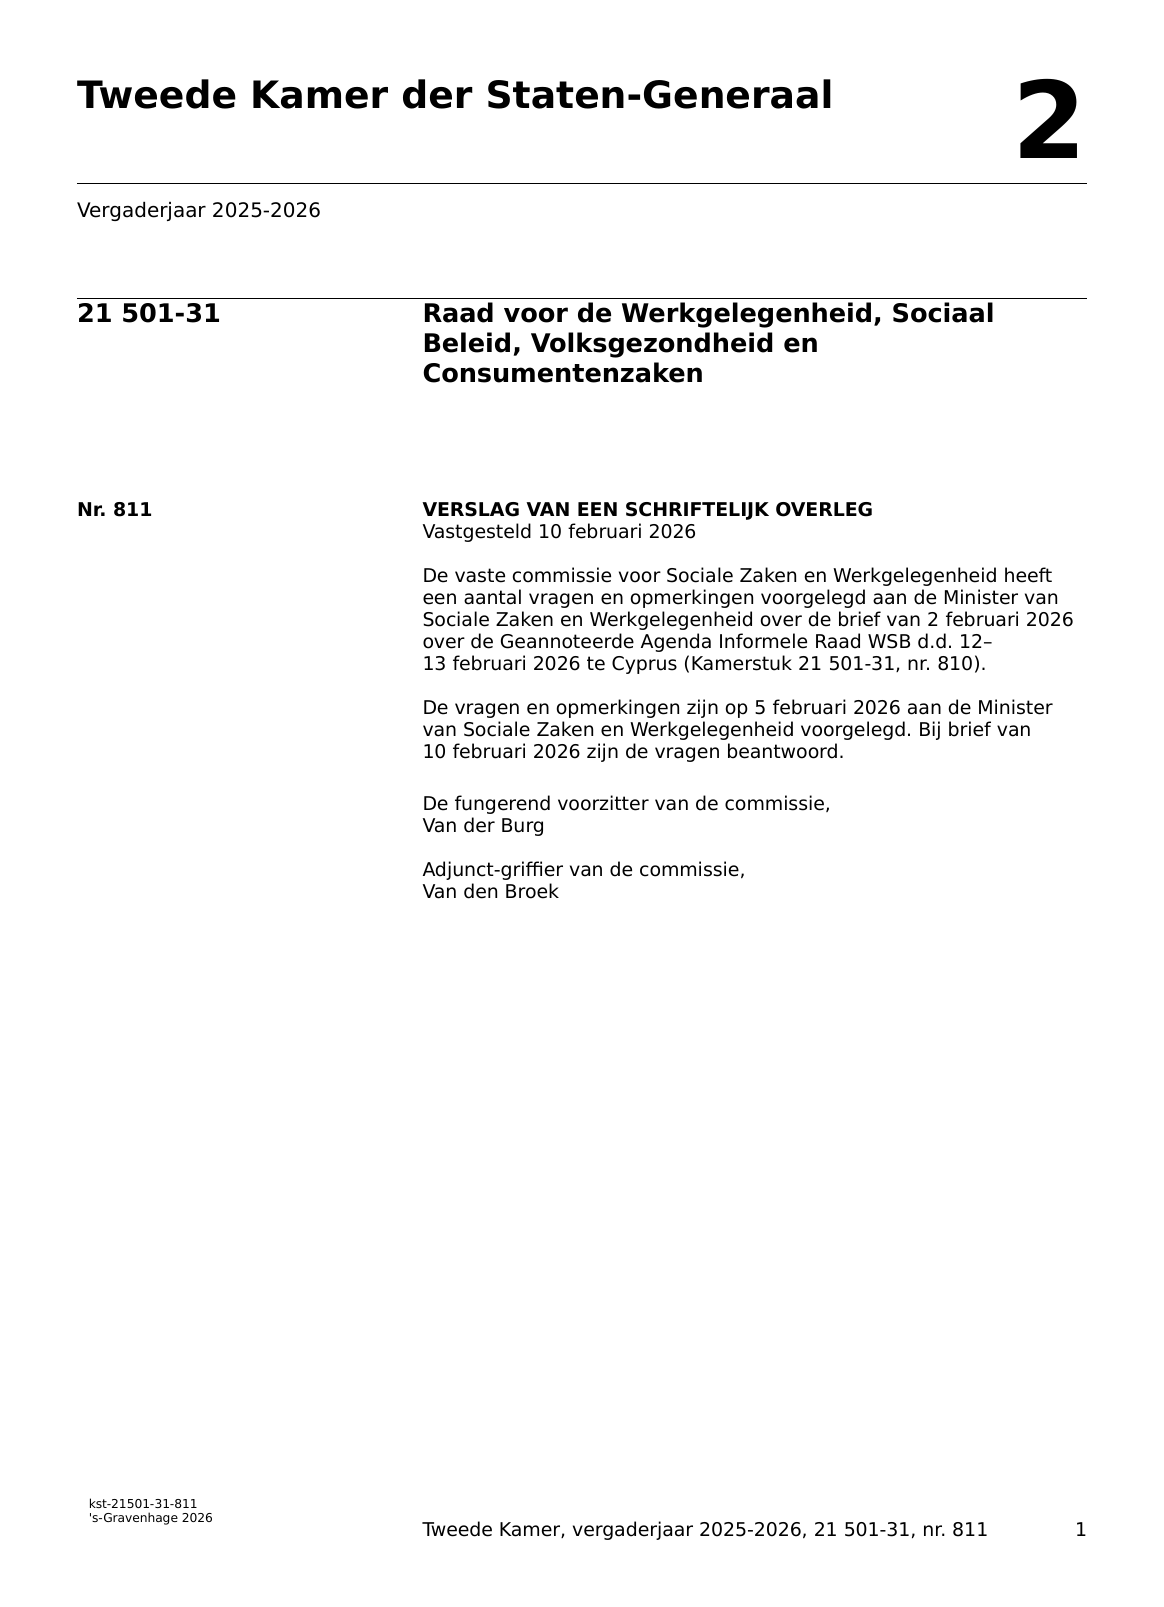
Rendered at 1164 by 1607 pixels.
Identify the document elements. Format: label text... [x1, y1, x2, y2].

text De fungerend voorzitter van de commissie, Van der Burg [422, 793, 1087, 837]
text kst-21501-31-811 [88, 1497, 323, 1511]
text Vastgesteld 10 februari 2026 [422, 521, 1087, 543]
text Adjunct-griffier van de commissie, Van den Broek [422, 859, 1087, 903]
text De vragen en opmerkingen zijn op 5 februari 2026 aan de Minister van Sociale Zaken en Werkgelegenheid voorgelegd. Bij brief van 10 februari 2026 zijn de vragen beantwoord. [422, 697, 1087, 763]
table_header Tweede Kamer der Staten-Generaal [77, 59, 886, 183]
text 's-Gravenhage 2026 [88, 1511, 323, 1525]
table_header 2 [886, 59, 1087, 183]
text De vaste commissie voor Sociale Zaken en Werkgelegenheid heeft een aantal vragen en opmerkingen voorgelegd aan de Minister van Sociale Zaken en Werkgelegenheid over de brief van 2 februari 2026 over de Geannoteerde Agenda Informele Raad WSB d.d. 12–13 februari 2026 te Cyprus (Kamerstuk 21 501-31, nr. 810). [422, 565, 1087, 675]
subtitle Nr. 811 VERSLAG VAN EEN SCHRIFTELIJK OVERLEG [77, 499, 1087, 521]
table_cell Vergaderjaar 2025-2026 [77, 184, 1087, 298]
subtitle 21 501-31 Raad voor de Werkgelegenheid, Sociaal Beleid, Volksgezondheid en Consumentenzaken [77, 299, 1087, 388]
